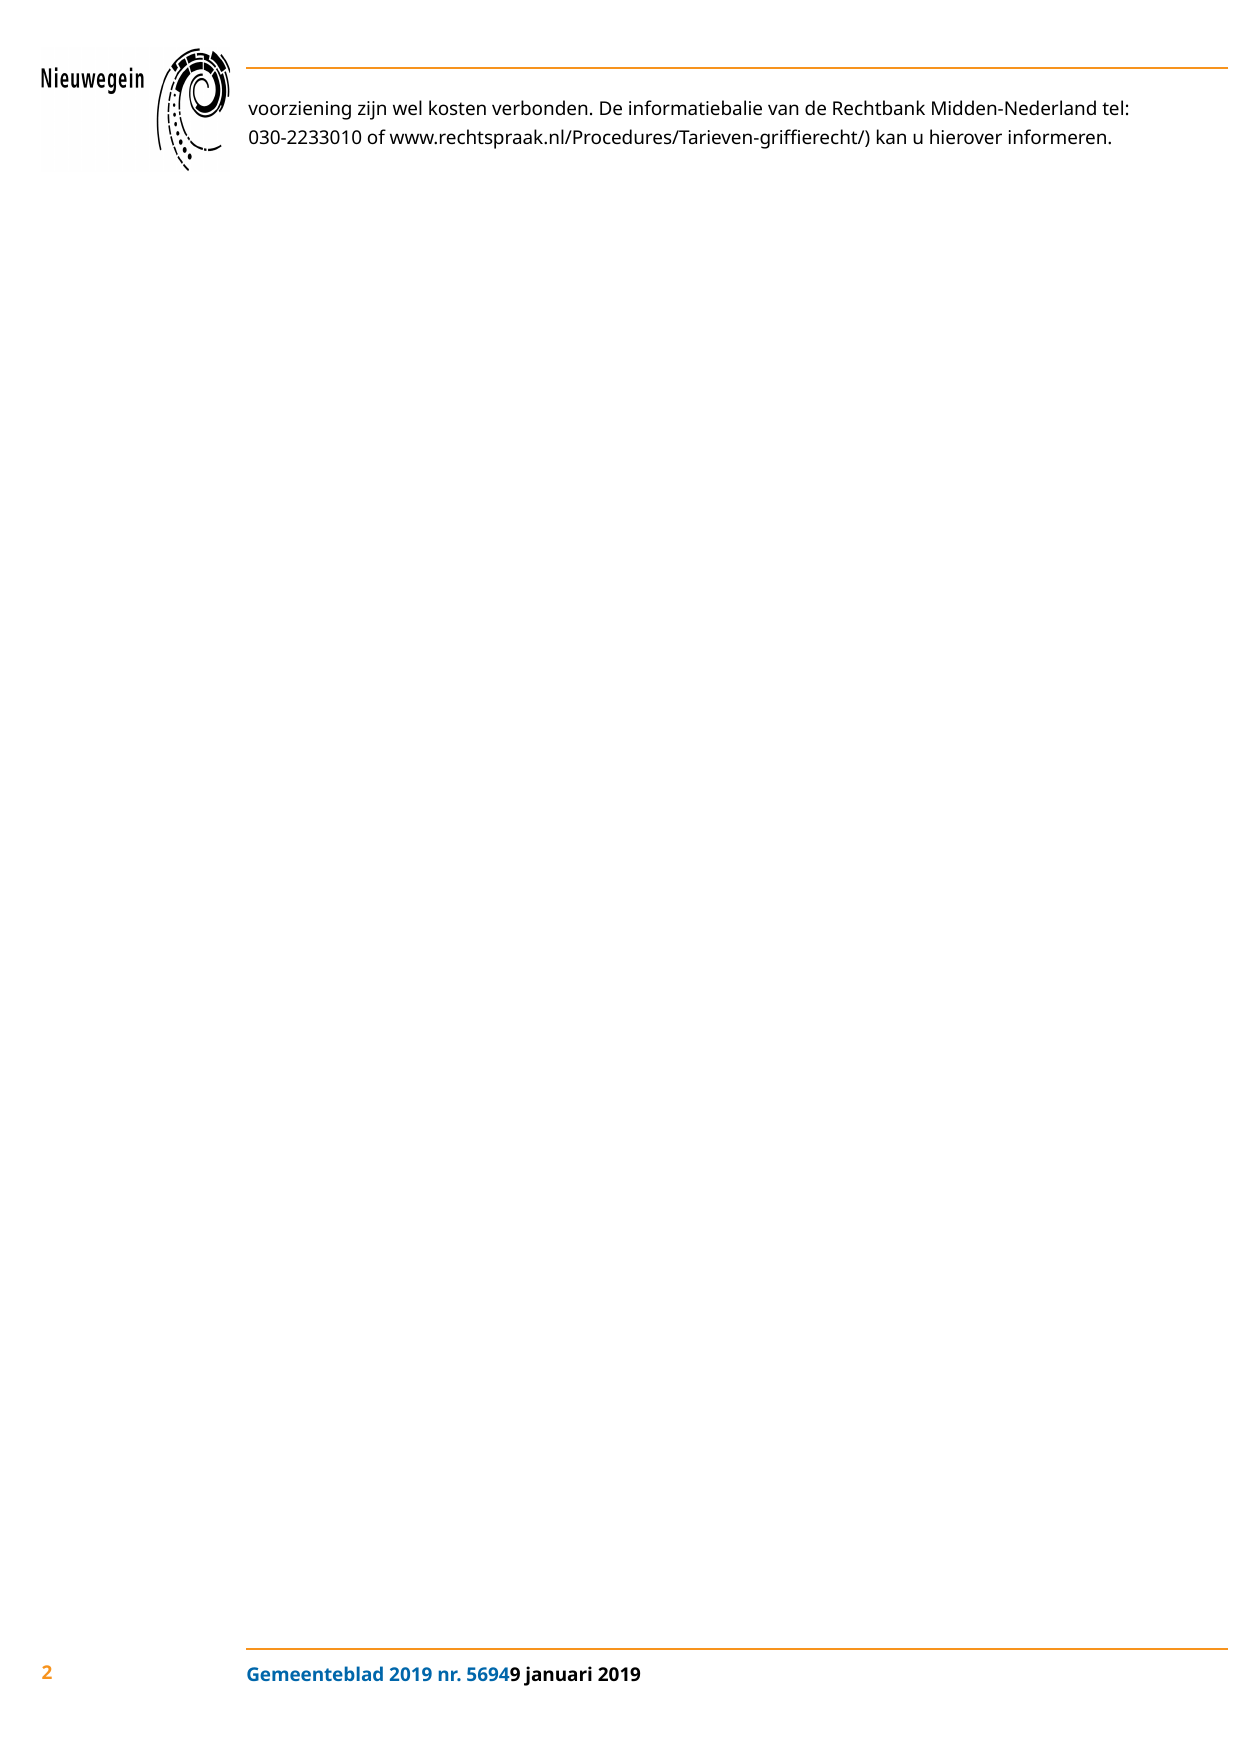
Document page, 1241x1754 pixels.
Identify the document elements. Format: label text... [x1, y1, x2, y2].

picture [41, 47, 231, 172]
text voorziening zijn wel kosten verbonden. De informatiebalie van de Rechtbank Midden-Nederland tel: 030-2233010 of www.rechtspraak.nl/Procedures/Tarieven-griffierecht/) kan u hierover informeren. [248, 95, 1152, 150]
